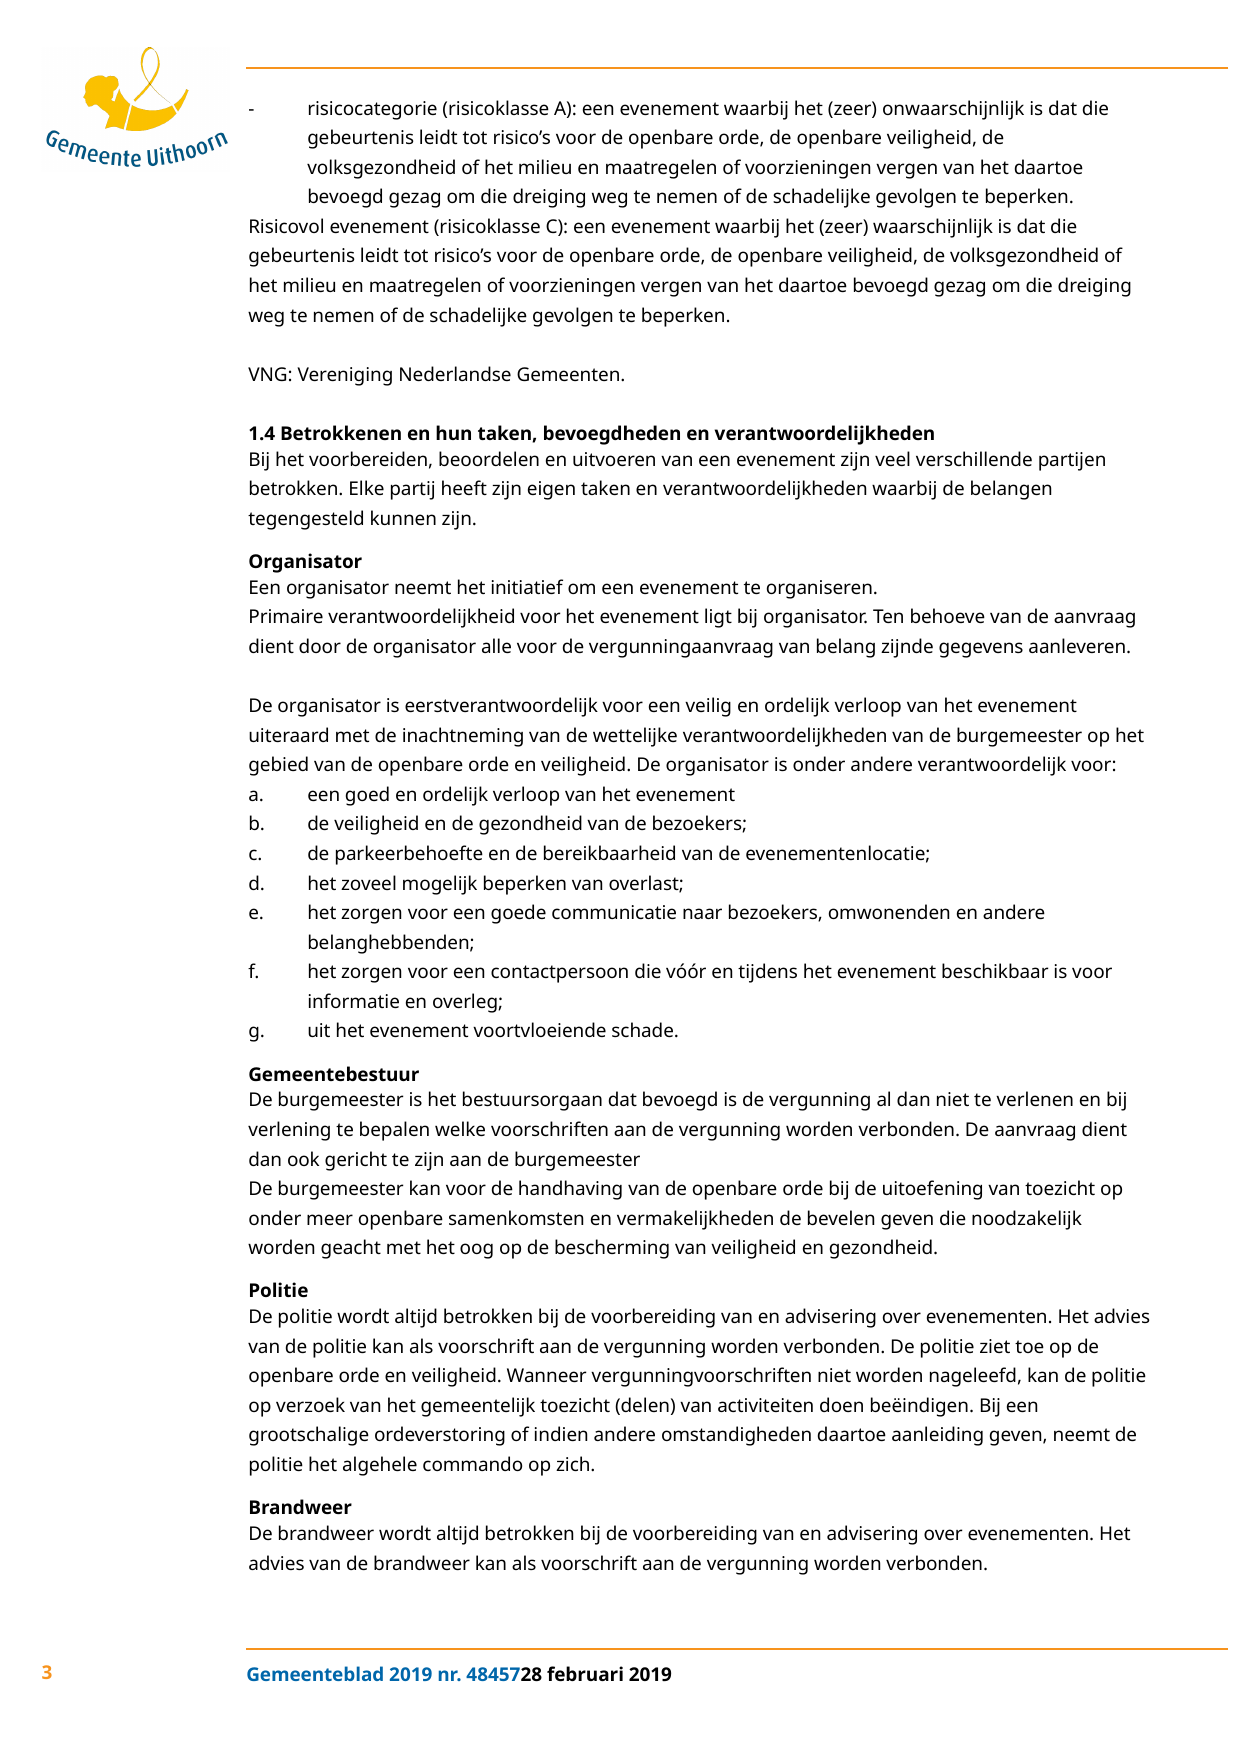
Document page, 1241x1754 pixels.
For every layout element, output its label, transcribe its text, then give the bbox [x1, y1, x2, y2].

text De brandweer wordt altijd betrokken bij de voorbereiding van en advisering over evenementen. Het advies van de brandweer kan als voorschrift aan de vergunning worden verbonden. [248, 1520, 1152, 1575]
text Primaire verantwoordelijkheid voor het evenement ligt bij organisator. Ten behoeve van de aanvraag dient door de organisator alle voor de vergunningaanvraag van belang zijnde gegevens aanleveren. [248, 603, 1152, 659]
text 1.4 Betrokkenen en hun taken, bevoegdheden en verantwoordelijkheden [248, 420, 1152, 446]
text Risicovol evenement (risicoklasse C): een evenement waarbij het (zeer) waarschijnlijk is dat die gebeurtenis leidt tot risico’s voor de openbare orde, de openbare veiligheid, de volksgezondheid of het milieu en maatregelen of voorzieningen vergen van het daartoe bevoegd gezag om die dreiging weg te nemen of de schadelijke gevolgen te beperken. [248, 213, 1152, 328]
text Brandweer [248, 1494, 1152, 1520]
text Bij het voorbereiden, beoordelen en uitvoeren van een evenement zijn veel verschillende partijen betrokken. Elke partij heeft zijn eigen taken en verantwoordelijkheden waarbij de belangen tegengesteld kunnen zijn. [248, 446, 1152, 531]
list het zorgen voor een goede communicatie naar bezoekers, omwonenden en andere belanghebbenden; [248, 899, 1152, 955]
text De burgemeester is het bestuursorgaan dat bevoegd is de vergunning al dan niet te verlenen en bij verlening te bepalen welke voorschriften aan de vergunning worden verbonden. De aanvraag dient dan ook gericht te zijn aan de burgemeester [248, 1087, 1152, 1171]
text VNG: Vereniging Nederlandse Gemeenten. [248, 361, 1152, 387]
list het zoveel mogelijk beperken van overlast; [248, 870, 1152, 896]
text Organisator [248, 548, 1152, 574]
list de parkeerbehoefte en de bereikbaarheid van de evenementenlocatie; [248, 840, 1152, 866]
text De organisator is eerstverantwoordelijk voor een veilig en ordelijk verloop van het evenement uiteraard met de inachtneming van de wettelijke verantwoordelijkheden van de burgemeester op het gebied van de openbare orde en veiligheid. De organisator is onder andere verantwoordelijk voor: [248, 692, 1152, 777]
list het zorgen voor een contactpersoon die vóór en tijdens het evenement beschikbaar is voor informatie en overleg; [248, 958, 1152, 1014]
text Een organisator neemt het initiatief om een evenement te organiseren. [248, 574, 1152, 600]
text De burgemeester kan voor de handhaving van de openbare orde bij de uitoefening van toezicht op onder meer openbare samenkomsten en vermakelijkheden de bevelen geven die noodzakelijk worden geacht met het oog op de bescherming van veiligheid en gezondheid. [248, 1175, 1152, 1260]
list risicocategorie (risicoklasse A): een evenement waarbij het (zeer) onwaarschijnlijk is dat die gebeurtenis leidt tot risico’s voor de openbare orde, de openbare veiligheid, de volksgezondheid of het milieu en maatregelen of voorzieningen vergen van het daartoe bevoegd gezag om die dreiging weg te nemen of de schadelijke gevolgen te beperken. [248, 95, 1152, 209]
text De politie wordt altijd betrokken bij de voorbereiding van en advisering over evenementen. Het advies van de politie kan als voorschrift aan de vergunning worden verbonden. De politie ziet toe op de openbare orde en veiligheid. Wanneer vergunningvoorschriften niet worden nageleefd, kan de politie op verzoek van het gemeentelijk toezicht (delen) van activiteiten doen beëindigen. Bij een grootschalige ordeverstoring of indien andere omstandigheden daartoe aanleiding geven, neemt de politie het algehele commando op zich. [248, 1303, 1152, 1477]
text Politie [248, 1278, 1152, 1303]
picture [41, 47, 231, 172]
text Gemeentebestuur [248, 1061, 1152, 1087]
list de veiligheid en de gezondheid van de bezoekers; [248, 811, 1152, 836]
list uit het evenement voortvloeiende schade. [248, 1018, 1152, 1043]
list een goed en ordelijk verloop van het evenement [248, 781, 1152, 807]
